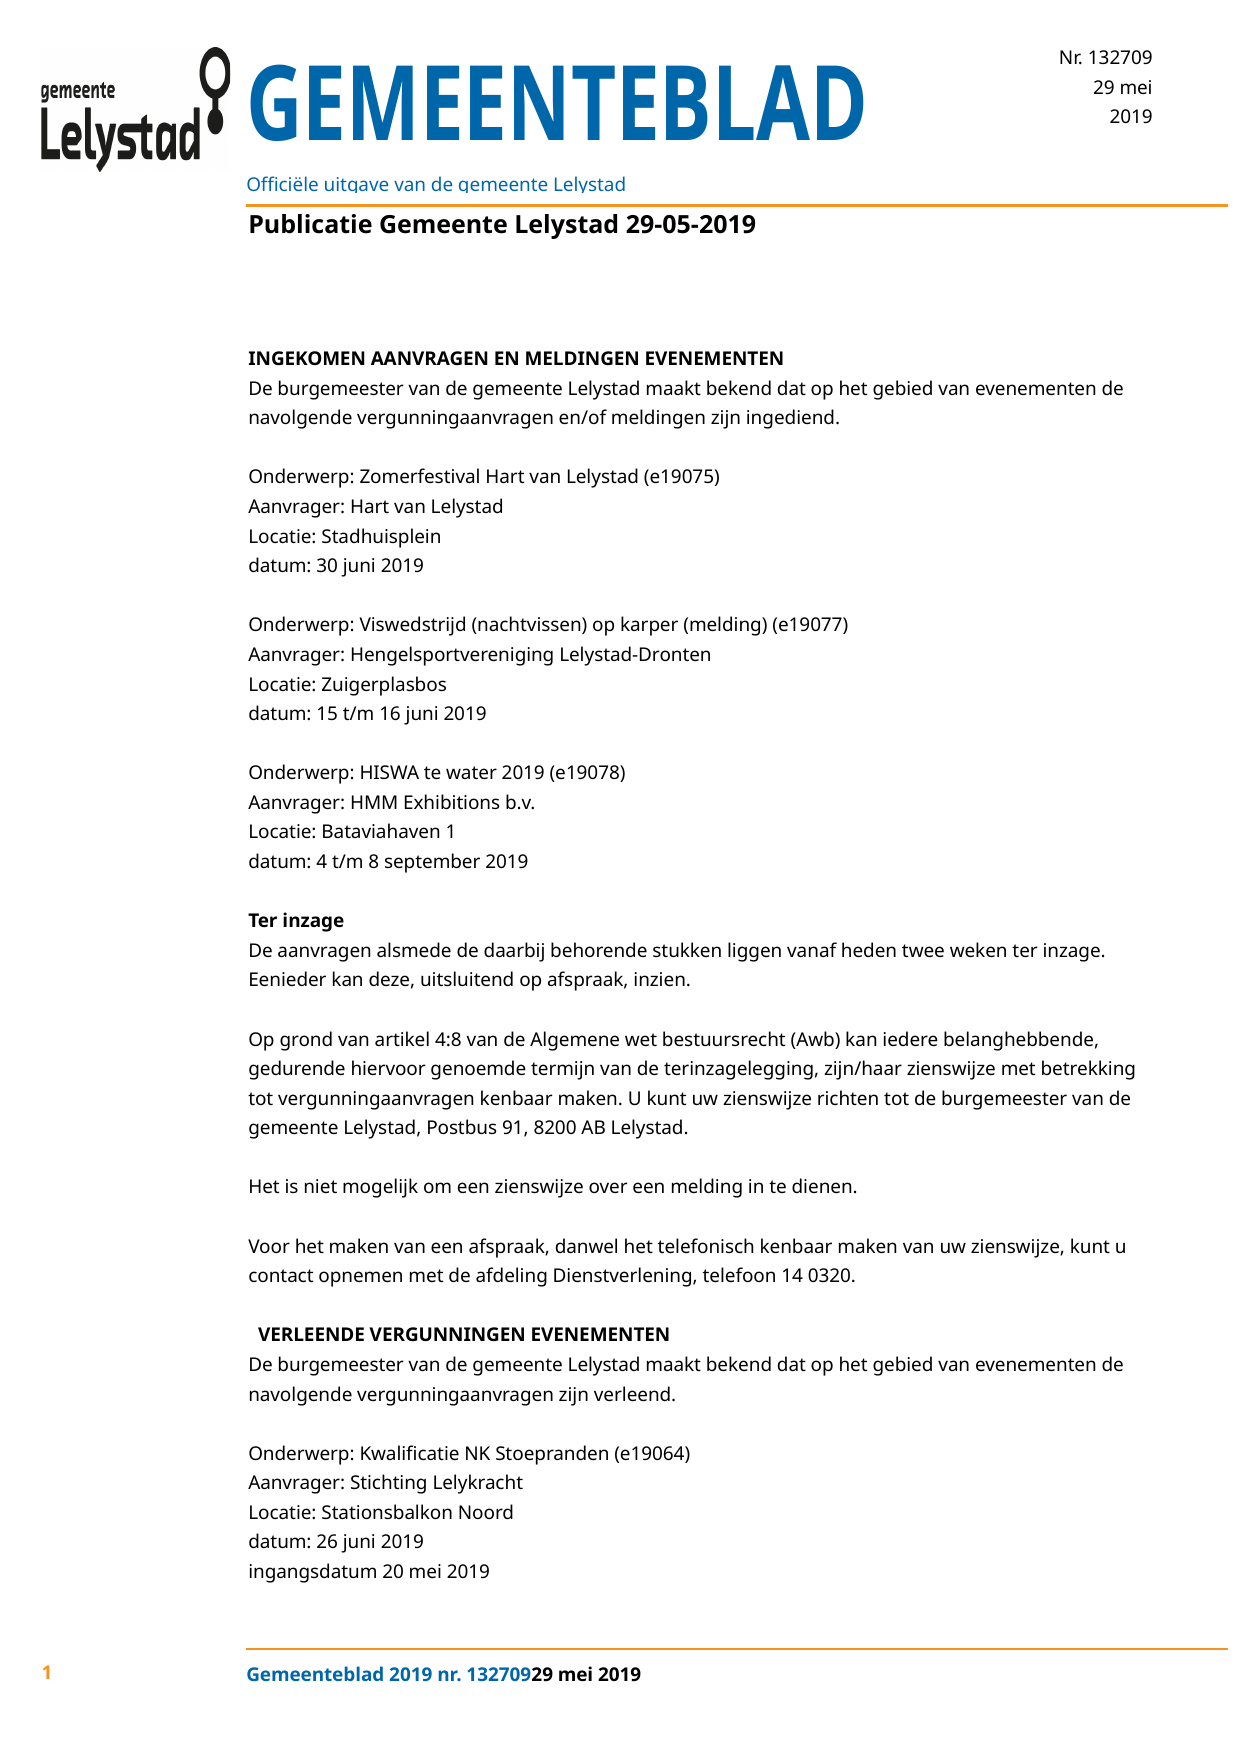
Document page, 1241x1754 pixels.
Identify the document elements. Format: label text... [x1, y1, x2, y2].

text De burgemeester van de gemeente Lelystad maakt bekend dat op het gebied van evenementen de navolgende vergunningaanvragen en/of meldingen zijn ingediend. [248, 375, 1152, 430]
text Locatie: Stadhuisplein [248, 523, 1152, 548]
text Locatie: Bataviahaven 1 [248, 819, 1152, 844]
text datum: 30 juni 2019 [248, 552, 1152, 578]
text Publicatie Gemeente Lelystad 29-05-2019 [248, 207, 1152, 241]
text De aanvragen alsmede de daarbij behorende stukken liggen vanaf heden twee weken ter inzage. Eenieder kan deze, uitsluitend op afspraak, inzien. [248, 937, 1152, 992]
text Onderwerp: Viswedstrijd (nachtvissen) op karper (melding) (e19077) [248, 612, 1152, 637]
text Ter inzage [248, 907, 1152, 933]
text ingangsdatum 20 mei 2019 [248, 1558, 1152, 1584]
text Aanvrager: Stichting Lelykracht [248, 1469, 1152, 1495]
picture [41, 47, 231, 172]
text Op grond van artikel 4:8 van de Algemene wet bestuursrecht (Awb) kan iedere belanghebbende, gedurende hiervoor genoemde termijn van de terinzagelegging, zijn/haar zienswijze met betrekking tot vergunningaanvragen kenbaar maken. U kunt uw zienswijze richten tot de burgemeester van de gemeente Lelystad, Postbus 91, 8200 AB Lelystad. [248, 1026, 1152, 1140]
text datum: 4 t/m 8 september 2019 [248, 848, 1152, 874]
text Onderwerp: Zomerfestival Hart van Lelystad (e19075) [248, 464, 1152, 489]
text datum: 15 t/m 16 juni 2019 [248, 700, 1152, 726]
text De burgemeester van de gemeente Lelystad maakt bekend dat op het gebied van evenementen de navolgende vergunningaanvragen zijn verleend. [248, 1351, 1152, 1406]
text Onderwerp: Kwalificatie NK Stoepranden (e19064) [248, 1440, 1152, 1466]
text datum: 26 juni 2019 [248, 1529, 1152, 1554]
text Locatie: Stationsbalkon Noord [248, 1499, 1152, 1525]
text Aanvrager: Hart van Lelystad [248, 493, 1152, 519]
text Aanvrager: Hengelsportvereniging Lelystad-Dronten [248, 641, 1152, 667]
text Aanvrager: HMM Exhibitions b.v. [248, 789, 1152, 815]
text Voor het maken van een afspraak, danwel het telefonisch kenbaar maken van uw zienswijze, kunt u contact opnemen met de afdeling Dienstverlening, telefoon 14 0320. [248, 1233, 1152, 1288]
text Onderwerp: HISWA te water 2019 (e19078) [248, 759, 1152, 785]
text VERLEENDE VERGUNNINGEN EVENEMENTEN [248, 1322, 1152, 1347]
text Het is niet mogelijk om een zienswijze over een melding in te dienen. [248, 1174, 1152, 1199]
text Locatie: Zuigerplasbos [248, 671, 1152, 696]
text INGEKOMEN AANVRAGEN EN MELDINGEN EVENEMENTEN [248, 345, 1152, 371]
